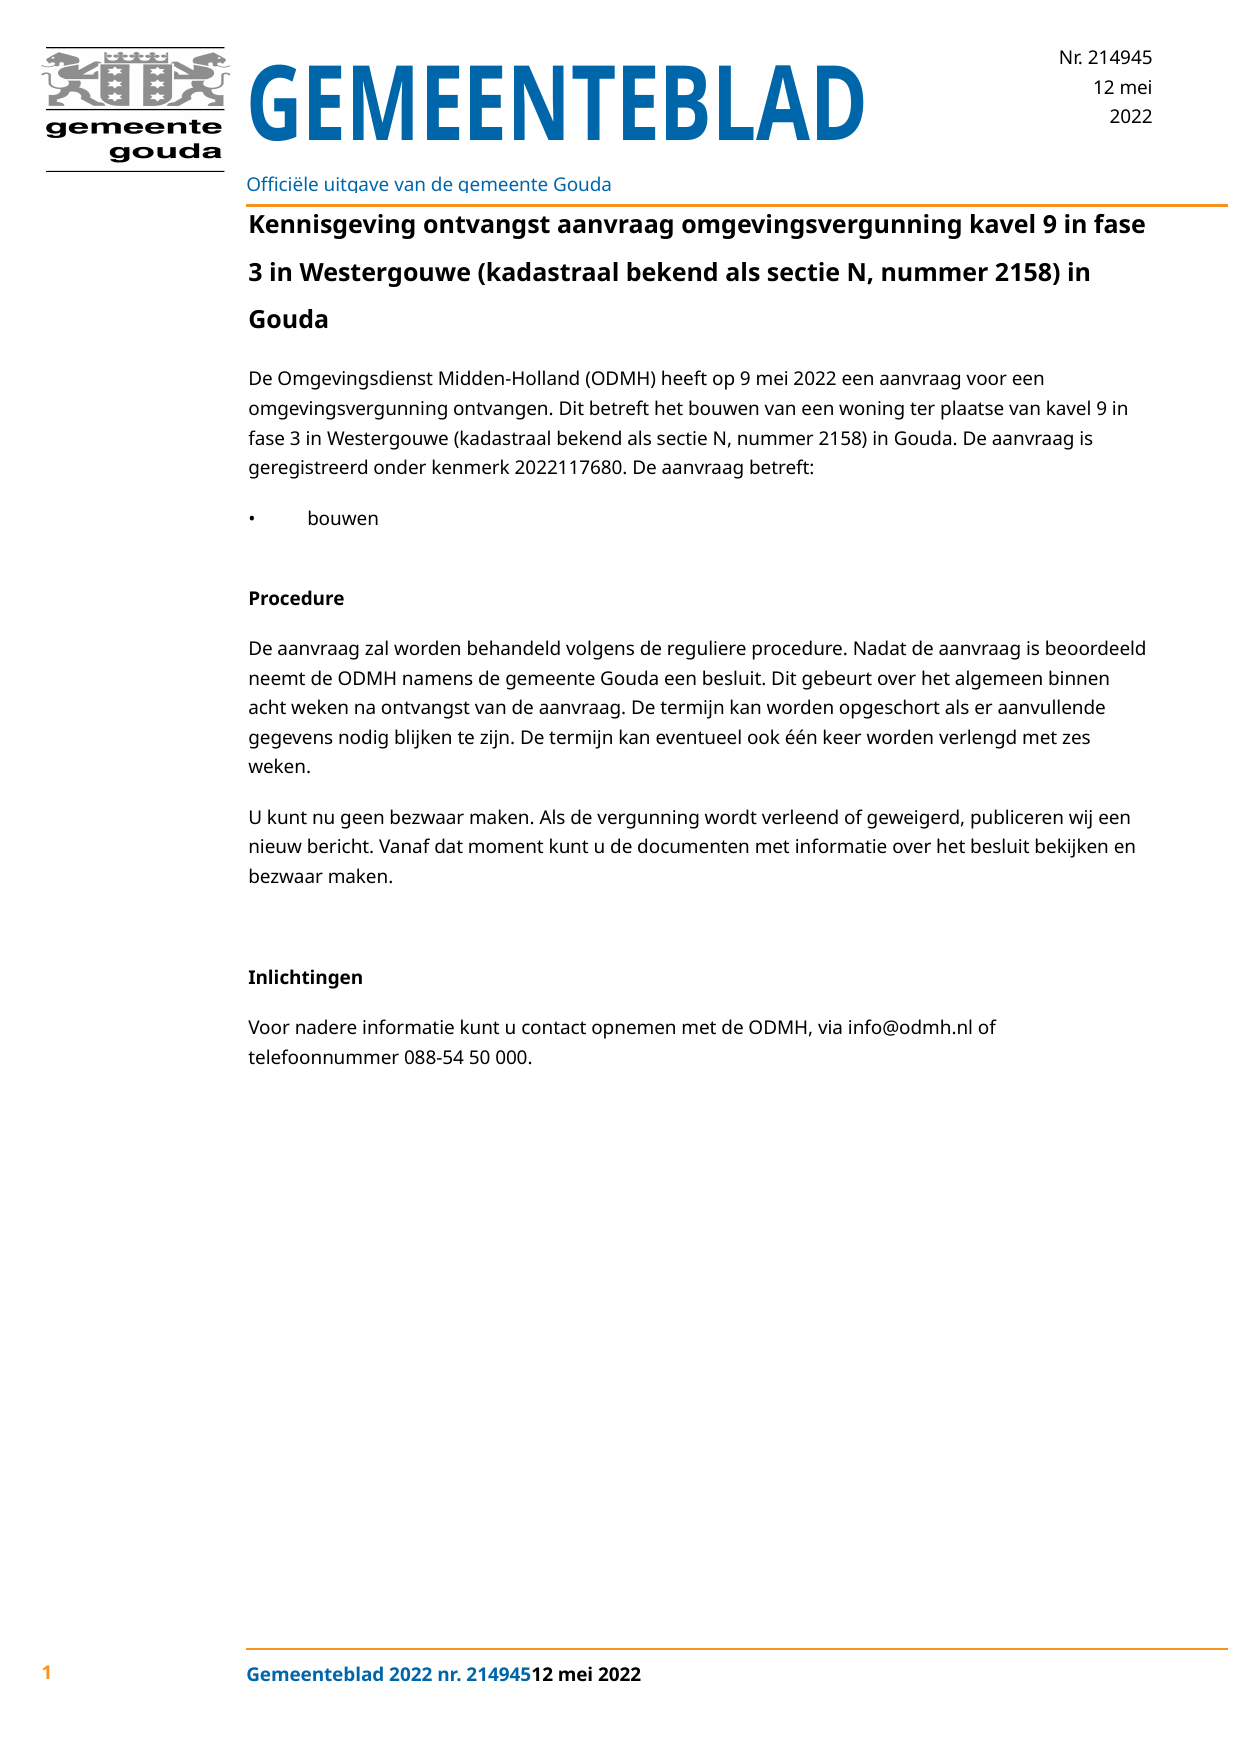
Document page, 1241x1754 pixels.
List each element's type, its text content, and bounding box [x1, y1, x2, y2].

text U kunt nu geen bezwaar maken. Als de vergunning wordt verleend of geweigerd, publiceren wij een nieuw bericht. Vanaf dat moment kunt u de documenten met informatie over het besluit bekijken en bezwaar maken. [248, 804, 1152, 889]
list bouwen [248, 505, 1152, 530]
picture [41, 47, 231, 172]
text Voor nadere informatie kunt u contact opnemen met de ODMH, via info@odmh.nl of telefoonnummer 088-54 50 000. [248, 1014, 1152, 1069]
text De aanvraag zal worden behandeld volgens de reguliere procedure. Nadat de aanvraag is beoordeeld neemt de ODMH namens de gemeente Gouda een besluit. Dit gebeurt over het algemeen binnen acht weken na ontvangst van de aanvraag. De termijn kan worden opgeschort als er aanvullende gegevens nodig blijken te zijn. De termijn kan eventueel ook één keer worden verlengd met zes weken. [248, 635, 1152, 779]
text Inlichtingen [248, 964, 1152, 989]
text Procedure [248, 585, 1152, 610]
text Kennisgeving ontvangst aanvraag omgevingsvergunning kavel 9 in fase 3 in Westergouwe (kadastraal bekend als sectie N, nummer 2158) in Gouda [248, 207, 1152, 336]
text De Omgevingsdienst Midden-Holland (ODMH) heeft op 9 mei 2022 een aanvraag voor een omgevingsvergunning ontvangen. Dit betreft het bouwen van een woning ter plaatse van kavel 9 in fase 3 in Westergouwe (kadastraal bekend als sectie N, nummer 2158) in Gouda. De aanvraag is geregistreerd onder kenmerk 2022117680. De aanvraag betreft: [248, 366, 1152, 480]
